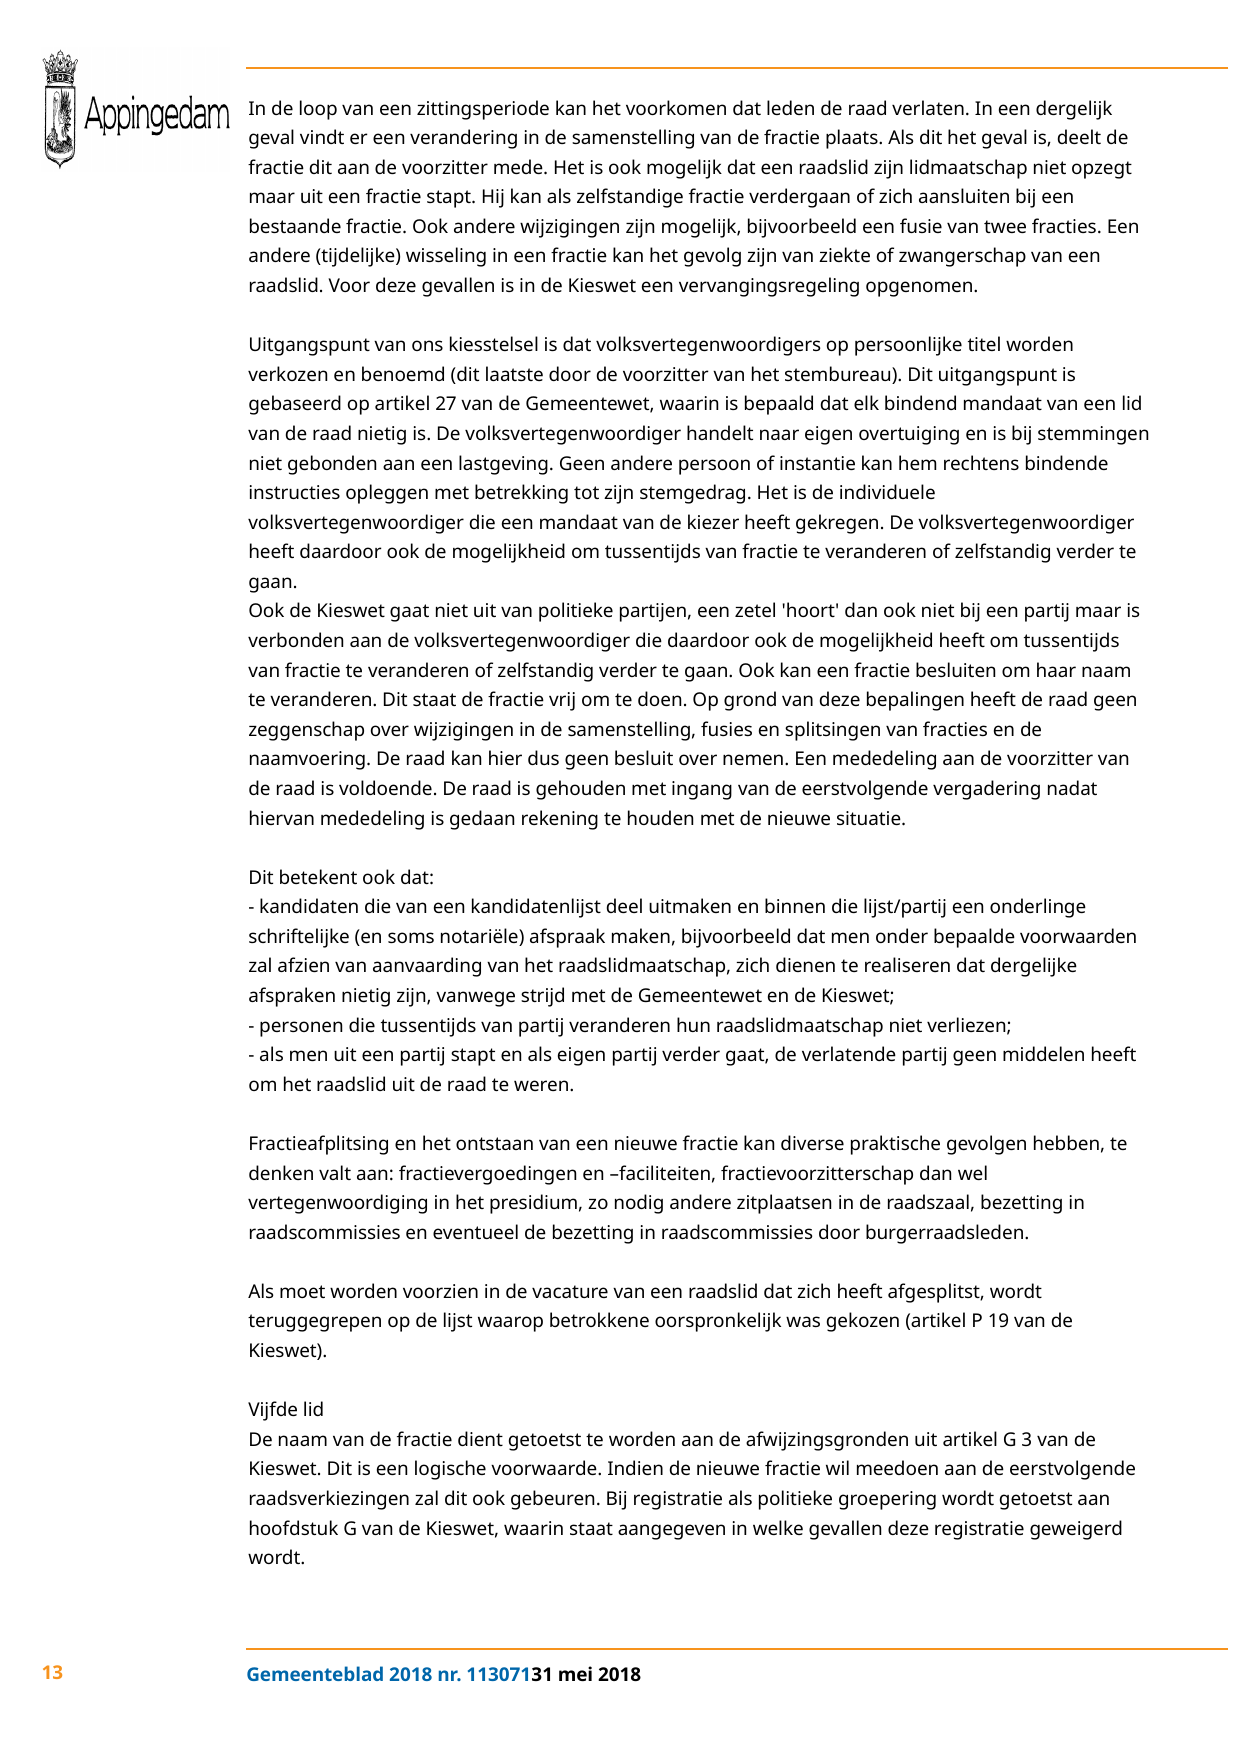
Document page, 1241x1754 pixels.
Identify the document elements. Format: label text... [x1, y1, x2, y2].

picture [41, 47, 231, 172]
text Als moet worden voorzien in de vacature van een raadslid dat zich heeft afgesplitst, wordt teruggegrepen op de lijst waarop betrokkene oorspronkelijk was gekozen (artikel P 19 van de Kieswet). [248, 1278, 1152, 1363]
text - kandidaten die van een kandidatenlijst deel uitmaken en binnen die lijst/partij een onderlinge schriftelijke (en soms notariële) afspraak maken, bijvoorbeeld dat men onder bepaalde voorwaarden zal afzien van aanvaarding van het raadslidmaatschap, zich dienen te realiseren dat dergelijke afspraken nietig zijn, vanwege strijd met de Gemeentewet en de Kieswet; [248, 893, 1152, 1008]
text In de loop van een zittingsperiode kan het voorkomen dat leden de raad verlaten. In een dergelijk geval vindt er een verandering in de samenstelling van de fractie plaats. Als dit het geval is, deelt de fractie dit aan de voorzitter mede. Het is ook mogelijk dat een raadslid zijn lidmaatschap niet opzegt maar uit een fractie stapt. Hij kan als zelfstandige fractie verdergaan of zich aansluiten bij een bestaande fractie. Ook andere wijzigingen zijn mogelijk, bijvoorbeeld een fusie van twee fracties. Een andere (tijdelijke) wisseling in een fractie kan het gevolg zijn van ziekte of zwangerschap van een raadslid. Voor deze gevallen is in de Kieswet een vervangingsregeling opgenomen. [248, 95, 1152, 298]
text - als men uit een partij stapt en als eigen partij verder gaat, de verlatende partij geen middelen heeft om het raadslid uit de raad te weren. [248, 1041, 1152, 1097]
text Vijfde lid [248, 1396, 1152, 1422]
text Uitgangspunt van ons kiesstelsel is dat volksvertegenwoordigers op persoonlijke titel worden verkozen en benoemd (dit laatste door de voorzitter van het stembureau). Dit uitgangspunt is gebaseerd op artikel 27 van de Gemeentewet, waarin is bepaald dat elk bindend mandaat van een lid van de raad nietig is. De volksvertegenwoordiger handelt naar eigen overtuiging en is bij stemmingen niet gebonden aan een lastgeving. Geen andere persoon of instantie kan hem rechtens bindende instructies opleggen met betrekking tot zijn stemgedrag. Het is de individuele volksvertegenwoordiger die een mandaat van de kiezer heeft gekregen. De volksvertegenwoordiger heeft daardoor ook de mogelijkheid om tussentijds van fractie te veranderen of zelfstandig verder te gaan. [248, 331, 1152, 594]
text Dit betekent ook dat: [248, 864, 1152, 890]
text De naam van de fractie dient getoetst te worden aan de afwijzingsgronden uit artikel G 3 van de Kieswet. Dit is een logische voorwaarde. Indien de nieuwe fractie wil meedoen aan de eerstvolgende raadsverkiezingen zal dit ook gebeuren. Bij registratie als politieke groepering wordt getoetst aan hoofdstuk G van de Kieswet, waarin staat aangegeven in welke gevallen deze registratie geweigerd wordt. [248, 1426, 1152, 1570]
text Fractieafplitsing en het ontstaan van een nieuwe fractie kan diverse praktische gevolgen hebben, te denken valt aan: fractievergoedingen en –faciliteiten, fractievoorzitterschap dan wel vertegenwoordiging in het presidium, zo nodig andere zitplaatsen in de raadszaal, bezetting in raadscommissies en eventueel de bezetting in raadscommissies door burgerraadsleden. [248, 1130, 1152, 1245]
text Ook de Kieswet gaat niet uit van politieke partijen, een zetel 'hoort' dan ook niet bij een partij maar is verbonden aan de volksvertegenwoordiger die daardoor ook de mogelijkheid heeft om tussentijds van fractie te veranderen of zelfstandig verder te gaan. Ook kan een fractie besluiten om haar naam te veranderen. Dit staat de fractie vrij om te doen. Op grond van deze bepalingen heeft de raad geen zeggenschap over wijzigingen in de samenstelling, fusies en splitsingen van fracties en de naamvoering. De raad kan hier dus geen besluit over nemen. Een mededeling aan de voorzitter van de raad is voldoende. De raad is gehouden met ingang van de eerstvolgende vergadering nadat hiervan mededeling is gedaan rekening te houden met de nieuwe situatie. [248, 598, 1152, 831]
text - personen die tussentijds van partij veranderen hun raadslidmaatschap niet verliezen; [248, 1012, 1152, 1038]
